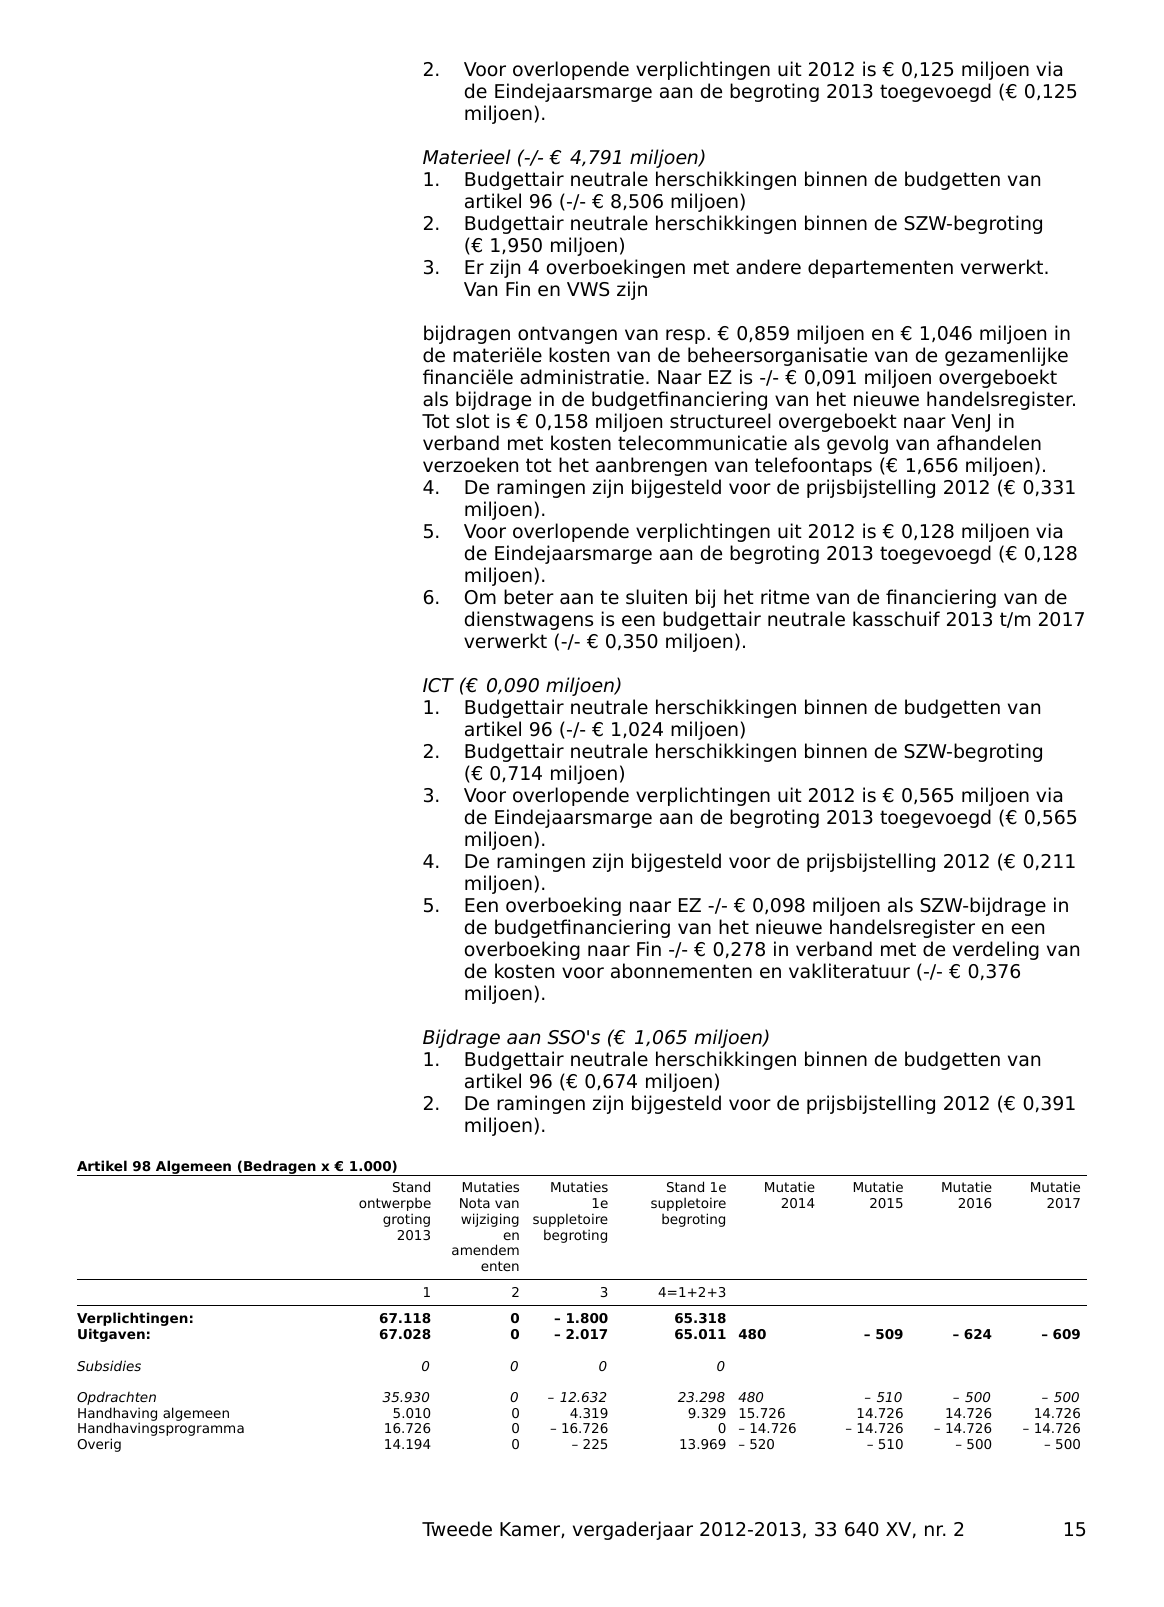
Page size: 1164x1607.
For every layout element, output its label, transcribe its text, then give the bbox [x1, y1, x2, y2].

text 3. Voor overlopende verplichtingen uit 2012 is € 0,565 miljoen via de Eindejaarsmarge aan de begroting 2013 toegevoegd (€ 0,565 miljoen). [422, 785, 1087, 851]
table_cell 65.011 [614, 1327, 732, 1343]
table_cell [732, 1306, 821, 1327]
table_cell [732, 1453, 821, 1468]
table_cell [77, 1280, 348, 1305]
text 2. Budgettair neutrale herschikkingen binnen de SZW-begroting (€ 0,714 miljoen) [422, 741, 1087, 785]
table_cell [909, 1358, 998, 1374]
table_cell [77, 1176, 348, 1279]
text 1. Budgettair neutrale herschikkingen binnen de budgetten van artikel 96 (€ 0,674 miljoen) [422, 1049, 1087, 1093]
table_cell 14.194 [348, 1437, 437, 1453]
table_cell 480 [732, 1327, 821, 1343]
table_cell 9.329 [614, 1406, 732, 1421]
table_cell 0 [437, 1306, 526, 1327]
table_cell [77, 1453, 348, 1468]
table_cell – 12.632 [526, 1390, 614, 1406]
table_cell [614, 1453, 732, 1468]
table_cell 13.969 [614, 1437, 732, 1453]
table_cell 3 [526, 1280, 614, 1305]
table_cell – 624 [909, 1327, 998, 1343]
table_cell [348, 1453, 437, 1468]
table_cell [526, 1453, 614, 1468]
table_cell – 500 [909, 1437, 998, 1453]
table_cell – 14.726 [821, 1421, 909, 1437]
text 2. Voor overlopende verplichtingen uit 2012 is € 0,125 miljoen via de Eindejaarsmarge aan de begroting 2013 toegevoegd (€ 0,125 miljoen). [422, 59, 1087, 125]
table_cell 0 [437, 1327, 526, 1343]
table_cell 0 [348, 1358, 437, 1374]
table_cell [821, 1453, 909, 1468]
table_cell [909, 1343, 998, 1358]
table_cell – 509 [821, 1327, 909, 1343]
table_cell [732, 1358, 821, 1374]
table_cell 0 [437, 1406, 526, 1421]
table_header Artikel 98 Algemeen (Bedragen x € 1.000) [77, 1159, 1087, 1174]
table_cell – 14.726 [909, 1421, 998, 1437]
table_cell [77, 1343, 348, 1358]
table_cell 480 [732, 1390, 821, 1406]
table_cell [348, 1374, 437, 1390]
table_cell – 16.726 [526, 1421, 614, 1437]
table_cell 0 [437, 1421, 526, 1437]
table_cell – 500 [998, 1390, 1087, 1406]
table_cell [614, 1343, 732, 1358]
table_cell 14.726 [909, 1406, 998, 1421]
table_cell [821, 1280, 909, 1305]
table_cell [348, 1343, 437, 1358]
table_cell – 2.017 [526, 1327, 614, 1343]
text 2. Budgettair neutrale herschikkingen binnen de SZW-begroting (€ 1,950 miljoen) [422, 213, 1087, 257]
table_cell 4=1+2+3 [614, 1280, 732, 1305]
text 2. De ramingen zijn bijgesteld voor de prijsbijstelling 2012 (€ 0,391 miljoen). [422, 1093, 1087, 1137]
text 6. Om beter aan te sluiten bij het ritme van de financiering van de dienstwagens is een budgettair neutrale kasschuif 2013 t/m 2017 verwerkt (-/- € 0,350 miljoen). [422, 587, 1087, 653]
table_cell – 520 [732, 1437, 821, 1453]
table_cell 1 [348, 1280, 437, 1305]
table_cell 2 [437, 1280, 526, 1305]
table_cell [821, 1358, 909, 1374]
table_cell – 500 [909, 1390, 998, 1406]
table_cell 67.118 [348, 1306, 437, 1327]
table_cell – 1.800 [526, 1306, 614, 1327]
table_cell [732, 1374, 821, 1390]
table_cell Mutatie 2016 [909, 1176, 998, 1279]
table_cell 15.726 [732, 1406, 821, 1421]
table_cell [998, 1280, 1087, 1305]
table_cell – 225 [526, 1437, 614, 1453]
table_cell Handhaving algemeen [77, 1406, 348, 1421]
table_cell – 510 [821, 1390, 909, 1406]
table_cell Stand 1e suppletoire begroting [614, 1176, 732, 1279]
table_cell 0 [614, 1358, 732, 1374]
subtitle Materieel (-/- € 4,791 miljoen) [422, 147, 1087, 169]
text 1. Budgettair neutrale herschikkingen binnen de budgetten van artikel 96 (-/- € 8,506 miljoen) [422, 169, 1087, 213]
table_cell 0 [526, 1358, 614, 1374]
table_cell – 14.726 [998, 1421, 1087, 1437]
table_cell 23.298 [614, 1390, 732, 1406]
table_cell Subsidies [77, 1358, 348, 1374]
table_cell – 14.726 [732, 1421, 821, 1437]
text 4. De ramingen zijn bijgesteld voor de prijsbijstelling 2012 (€ 0,331 miljoen). [422, 477, 1087, 521]
table_cell Mutatie 2017 [998, 1176, 1087, 1279]
table_cell [732, 1280, 821, 1305]
table_cell 0 [437, 1437, 526, 1453]
table_cell 14.726 [998, 1406, 1087, 1421]
table_cell [526, 1374, 614, 1390]
table_cell Handhavingsprogramma [77, 1421, 348, 1437]
text 3. Er zijn 4 overboekingen met andere departementen verwerkt. Van Fin en VWS zijn [422, 257, 1087, 301]
table_cell Overig [77, 1437, 348, 1453]
table_cell [437, 1374, 526, 1390]
table_cell [909, 1374, 998, 1390]
table_cell – 500 [998, 1437, 1087, 1453]
table_cell 14.726 [821, 1406, 909, 1421]
table_cell 0 [614, 1421, 732, 1437]
table_cell [998, 1374, 1087, 1390]
table_cell [998, 1306, 1087, 1327]
table_cell 16.726 [348, 1421, 437, 1437]
text 5. Voor overlopende verplichtingen uit 2012 is € 0,128 miljoen via de Eindejaarsmarge aan de begroting 2013 toegevoegd (€ 0,128 miljoen). [422, 521, 1087, 587]
subtitle Bijdrage aan SSO's (€ 1,065 miljoen) [422, 1027, 1087, 1049]
table_cell [437, 1343, 526, 1358]
table_cell 0 [437, 1358, 526, 1374]
text 1. Budgettair neutrale herschikkingen binnen de budgetten van artikel 96 (-/- € 1,024 miljoen) [422, 697, 1087, 741]
table_cell [732, 1343, 821, 1358]
table_cell Mutaties Nota van wijziging en amendementen [437, 1176, 526, 1279]
text 5. Een overboeking naar EZ -/- € 0,098 miljoen als SZW-bijdrage in de budgetfinanciering van het nieuwe handelsregister en een overboeking naar Fin -/- € 0,278 in verband met de verdeling van de kosten voor abonnementen en vakliteratuur (-/- € 0,376 miljoen). [422, 895, 1087, 1005]
text bijdragen ontvangen van resp. € 0,859 miljoen en € 1,046 miljoen in de materiële kosten van de beheersorganisatie van de gezamenlijke financiële administratie. Naar EZ is -/- € 0,091 miljoen overgeboekt als bijdrage in de budgetfinanciering van het nieuwe handelsregister. Tot slot is € 0,158 miljoen structureel overgeboekt naar VenJ in verband met kosten telecommunicatie als gevolg van afhandelen verzoeken tot het aanbrengen van telefoontaps (€ 1,656 miljoen). [422, 323, 1087, 477]
table_cell Mutatie 2015 [821, 1176, 909, 1279]
table_cell 0 [437, 1390, 526, 1406]
table_cell – 510 [821, 1437, 909, 1453]
table_cell [909, 1306, 998, 1327]
table_cell [998, 1343, 1087, 1358]
table_cell Stand ontwerpbegroting 2013 [348, 1176, 437, 1279]
table_cell [998, 1453, 1087, 1468]
table_cell [909, 1280, 998, 1305]
table_cell Mutaties 1e suppletoire begroting [526, 1176, 614, 1279]
table_cell Opdrachten [77, 1390, 348, 1406]
table_cell [77, 1374, 348, 1390]
table_cell Uitgaven: [77, 1327, 348, 1343]
table_cell 5.010 [348, 1406, 437, 1421]
table_cell [909, 1453, 998, 1468]
table_cell 65.318 [614, 1306, 732, 1327]
table_cell Mutatie 2014 [732, 1176, 821, 1279]
table_cell [526, 1343, 614, 1358]
table_cell 35.930 [348, 1390, 437, 1406]
table_cell 67.028 [348, 1327, 437, 1343]
table_cell [437, 1453, 526, 1468]
table_cell Verplichtingen: [77, 1306, 348, 1327]
table_cell – 609 [998, 1327, 1087, 1343]
table_cell [821, 1306, 909, 1327]
table_cell [998, 1358, 1087, 1374]
table_cell [821, 1343, 909, 1358]
subtitle ICT (€ 0,090 miljoen) [422, 675, 1087, 697]
table_cell [614, 1374, 732, 1390]
table_cell [821, 1374, 909, 1390]
text 4. De ramingen zijn bijgesteld voor de prijsbijstelling 2012 (€ 0,211 miljoen). [422, 851, 1087, 895]
table_cell 4.319 [526, 1406, 614, 1421]
